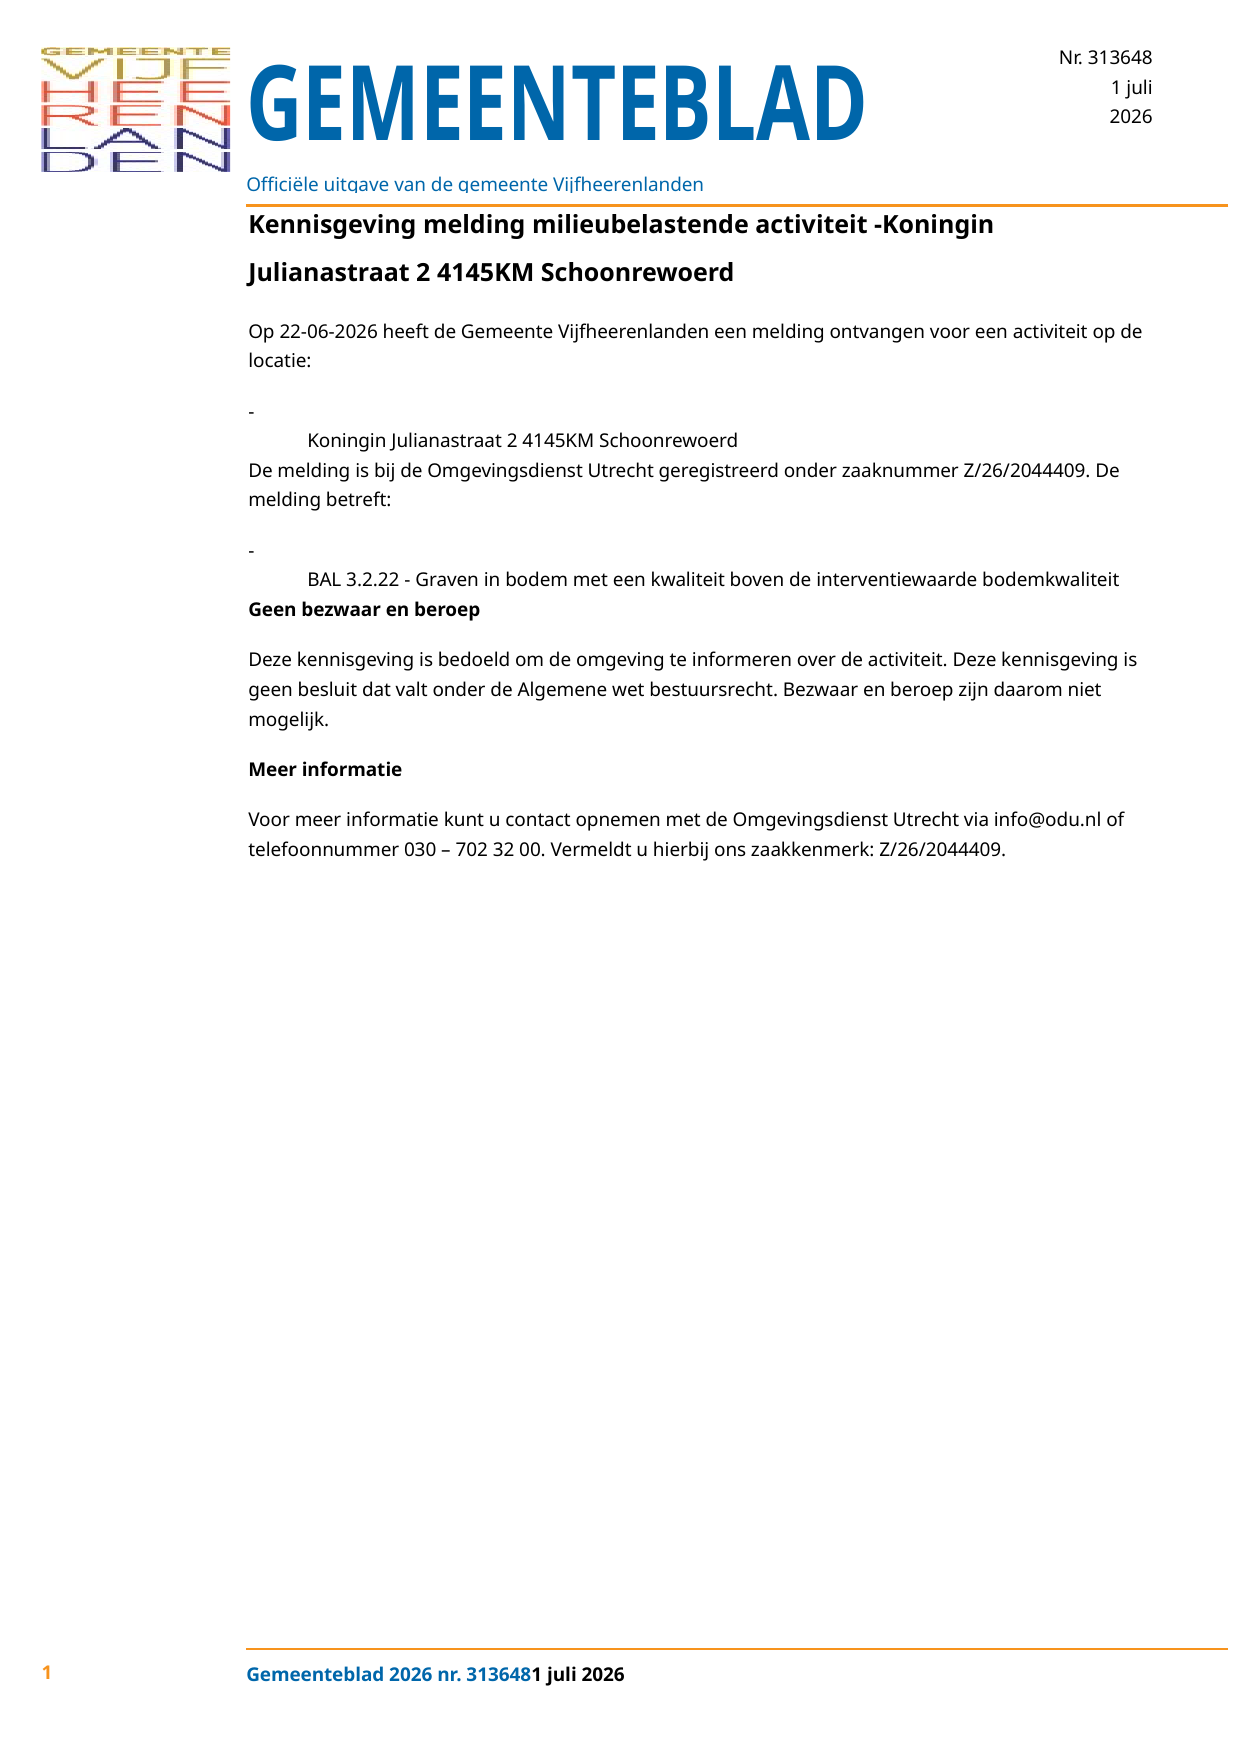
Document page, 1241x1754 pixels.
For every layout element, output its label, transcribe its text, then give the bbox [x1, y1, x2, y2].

text Meer informatie [248, 756, 1152, 782]
text Geen bezwaar en beroep [248, 596, 1152, 622]
list BAL 3.2.22 - Graven in bodem met een kwaliteit boven de interventiewaarde bodemkwaliteit [248, 567, 1152, 592]
text Kennisgeving melding milieubelastende activiteit -Koningin Julianastraat 2 4145KM Schoonrewoerd [248, 207, 1152, 288]
text Deze kennisgeving is bedoeld om de omgeving te informeren over de activiteit. Deze kennisgeving is geen besluit dat valt onder de Algemene wet bestuursrecht. Bezwaar en beroep zijn daarom niet mogelijk. [248, 647, 1152, 732]
text Voor meer informatie kunt u contact opnemen met de Omgevingsdienst Utrecht via info@odu.nl of telefoonnummer 030 – 702 32 00. Vermeldt u hierbij ons zaakkenmerk: Z/26/2044409. [248, 807, 1152, 862]
picture [41, 47, 231, 172]
text De melding is bij de Omgevingsdienst Utrecht geregistreerd onder zaaknummer Z/26/2044409. De melding betreft: [248, 457, 1152, 512]
text Op 22-06-2026 heeft de Gemeente Vijfheerenlanden een melding ontvangen voor een activiteit op de locatie: [248, 318, 1152, 373]
list Koningin Julianastraat 2 4145KM Schoonrewoerd [248, 427, 1152, 453]
